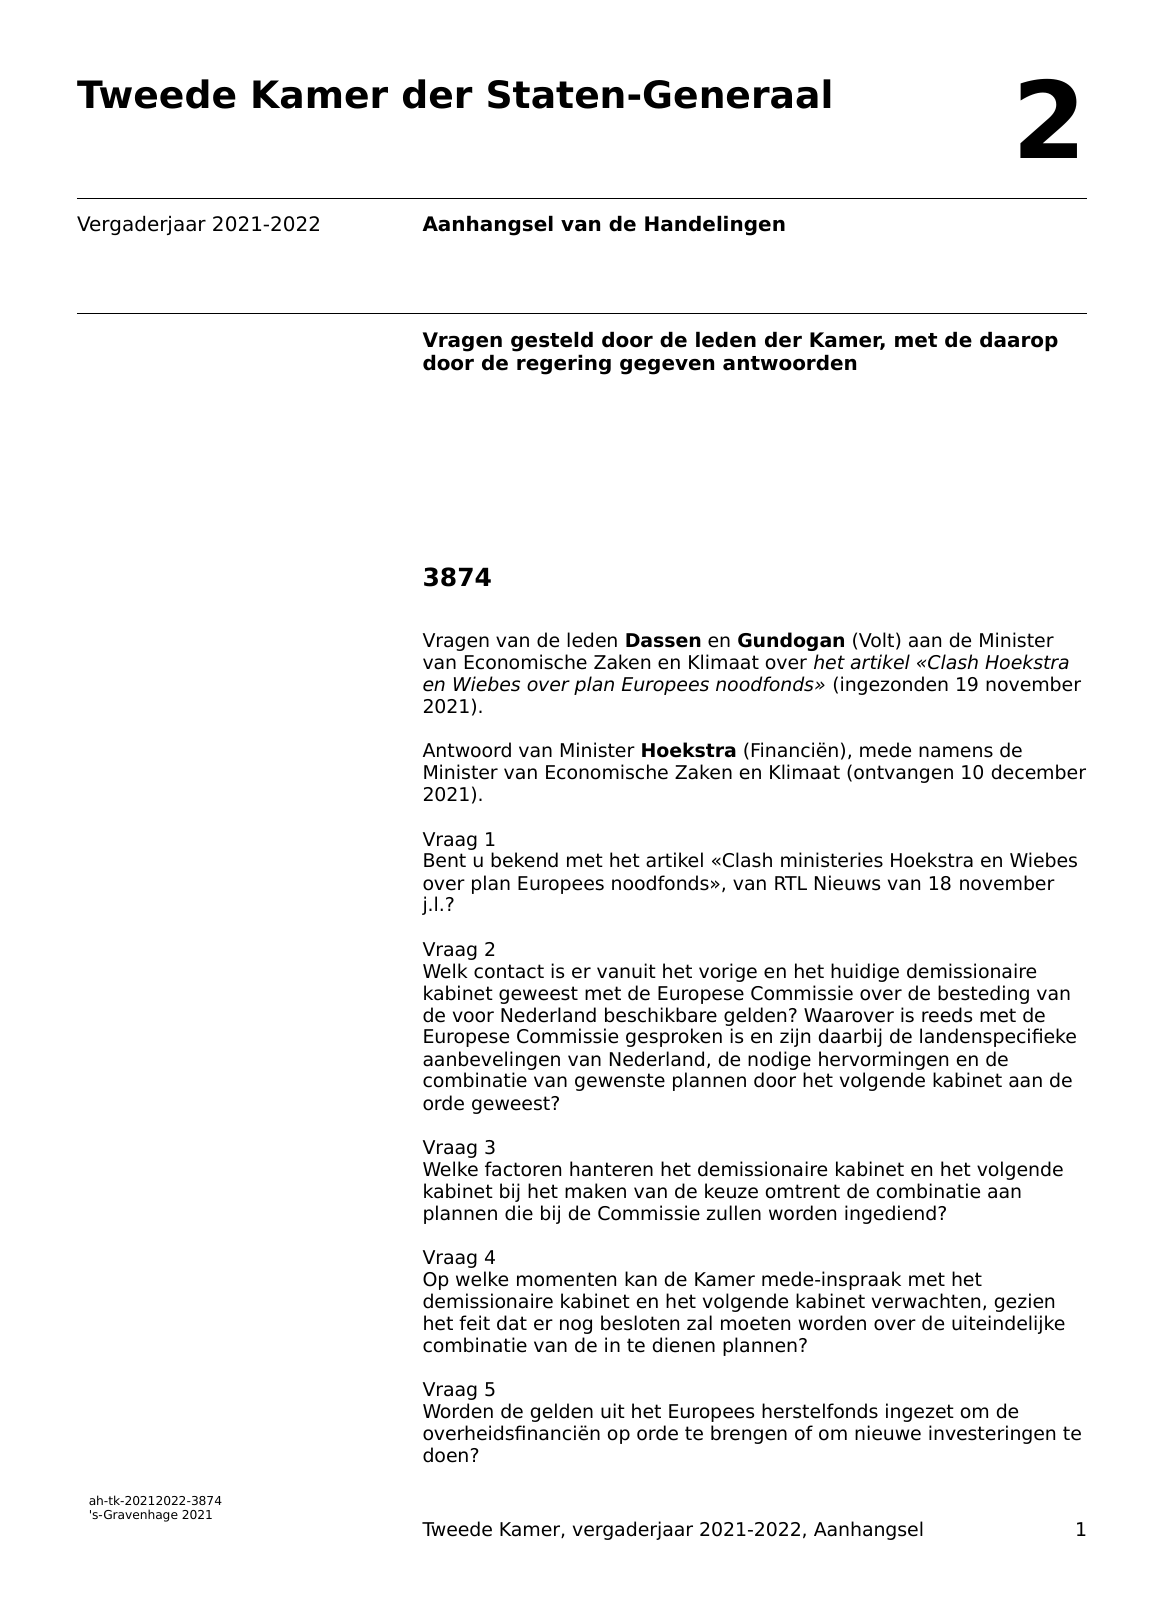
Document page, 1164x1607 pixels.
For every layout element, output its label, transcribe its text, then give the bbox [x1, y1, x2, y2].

text Vraag 5 [422, 1379, 1087, 1401]
text Welke factoren hanteren het demissionaire kabinet en het volgende kabinet bij het maken van de keuze omtrent de combinatie aan plannen die bij de Commissie zullen worden ingediend? [422, 1158, 1087, 1224]
text Vragen van de leden Dassen en Gundogan (Volt) aan de Minister van Economische Zaken en Klimaat over het artikel «Clash Hoekstra en Wiebes over plan Europees noodfonds» (ingezonden 19 november 2021). [422, 630, 1087, 718]
text Vraag 2 [422, 938, 1087, 961]
table_header Tweede Kamer der Staten-Generaal [77, 59, 886, 198]
text Vraag 3 [422, 1137, 1087, 1158]
text 's-Gravenhage 2021 [88, 1508, 323, 1522]
text Antwoord van Minister Hoekstra (Financiën), mede namens de Minister van Economische Zaken en Klimaat (ontvangen 10 december 2021). [422, 740, 1087, 806]
text ah-tk-20212022-3874 [88, 1494, 323, 1508]
table_cell [77, 314, 422, 375]
text 3874 [422, 563, 1087, 592]
table_cell Aanhangsel van de Handelingen [422, 199, 1087, 313]
text Vraag 1 [422, 828, 1087, 850]
table_header 2 [886, 59, 1087, 198]
text Op welke momenten kan de Kamer mede-inspraak met het demissionaire kabinet en het volgende kabinet verwachten, gezien het feit dat er nog besloten zal moeten worden over de uiteindelijke combinatie van de in te dienen plannen? [422, 1269, 1087, 1357]
text Bent u bekend met het artikel «Clash ministeries Hoekstra en Wiebes over plan Europees noodfonds», van RTL Nieuws van 18 november j.l.? [422, 850, 1087, 916]
text Vraag 4 [422, 1247, 1087, 1269]
table_cell Vergaderjaar 2021-2022 [77, 199, 422, 313]
table_cell Vragen gesteld door de leden der Kamer, met de daarop door de regering gegeven antwoorden [422, 314, 1087, 375]
text Welk contact is er vanuit het vorige en het huidige demissionaire kabinet geweest met de Europese Commissie over de besteding van de voor Nederland beschikbare gelden? Waarover is reeds met de Europese Commissie gesproken is en zijn daarbij de landenspecifieke aanbevelingen van Nederland, de nodige hervormingen en de combinatie van gewenste plannen door het volgende kabinet aan de orde geweest? [422, 961, 1087, 1114]
text Worden de gelden uit het Europees herstelfonds ingezet om de overheidsfinanciën op orde te brengen of om nieuwe investeringen te doen? [422, 1401, 1087, 1467]
